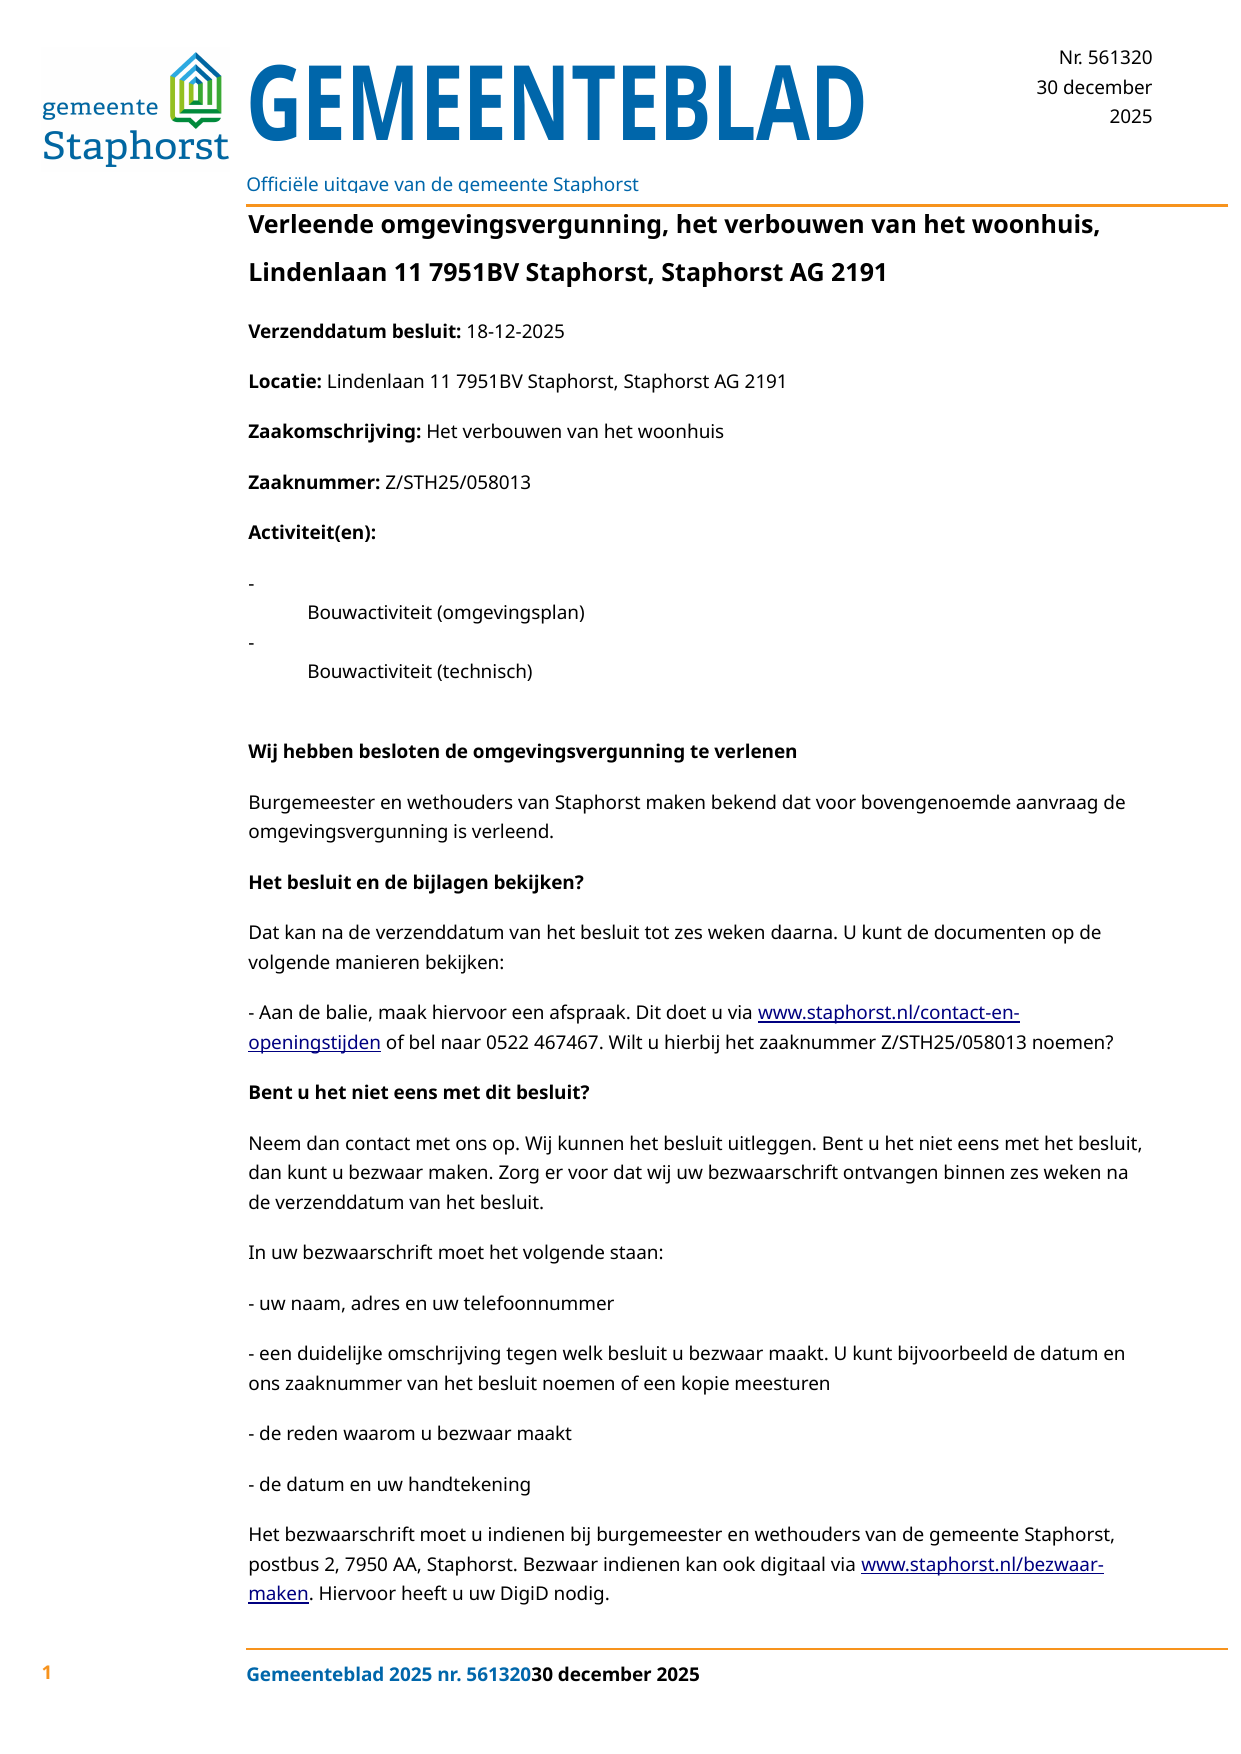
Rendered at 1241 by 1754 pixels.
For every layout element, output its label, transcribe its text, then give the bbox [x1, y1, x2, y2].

text Wij hebben besloten de omgevingsvergunning te verlenen [248, 739, 1152, 764]
text Het besluit en de bijlagen bekijken? [248, 869, 1152, 895]
text - de datum en uw handtekening [248, 1471, 1152, 1497]
text Locatie: Lindenlaan 11 7951BV Staphorst, Staphorst AG 2191 [248, 368, 1152, 394]
text Burgemeester en wethouders van Staphorst maken bekend dat voor bovengenoemde aanvraag de omgevingsvergunning is verleend. [248, 789, 1152, 844]
list Bouwactiviteit (technisch) [248, 659, 1152, 684]
text Zaaknummer: Z/STH25/058013 [248, 469, 1152, 495]
picture [41, 47, 231, 172]
text In uw bezwaarschrift moet het volgende staan: [248, 1239, 1152, 1265]
text Dat kan na de verzenddatum van het besluit tot zes weken daarna. U kunt de documenten op de volgende manieren bekijken: [248, 919, 1152, 975]
list Bouwactiviteit (omgevingsplan) [248, 599, 1152, 625]
text - Aan de balie, maak hiervoor een afspraak. Dit doet u via www.staphorst.nl/contact-en-openingstijden of bel naar 0522 467467. Wilt u hierbij het zaaknummer Z/STH25/058013 noemen? [248, 999, 1152, 1055]
text Activiteit(en): [248, 519, 1152, 545]
text - uw naam, adres en uw telefoonnummer [248, 1290, 1152, 1316]
text Zaakomschrijving: Het verbouwen van het woonhuis [248, 419, 1152, 444]
text Het bezwaarschrift moet u indienen bij burgemeester en wethouders van de gemeente Staphorst, postbus 2, 7950 AA, Staphorst. Bezwaar indienen kan ook digitaal via www.staphorst.nl/bezwaar-maken. Hiervoor heeft u uw DigiD nodig. [248, 1521, 1152, 1606]
text Verleende omgevingsvergunning, het verbouwen van het woonhuis, Lindenlaan 11 7951BV Staphorst, Staphorst AG 2191 [248, 207, 1152, 288]
text - de reden waarom u bezwaar maakt [248, 1420, 1152, 1446]
text Neem dan contact met ons op. Wij kunnen het besluit uitleggen. Bent u het niet eens met het besluit, dan kunt u bezwaar maken. Zorg er voor dat wij uw bezwaarschrift ontvangen binnen zes weken na de verzenddatum van het besluit. [248, 1130, 1152, 1215]
text Bent u het niet eens met dit besluit? [248, 1079, 1152, 1105]
text Verzenddatum besluit: 18-12-2025 [248, 318, 1152, 344]
text - een duidelijke omschrijving tegen welk besluit u bezwaar maakt. U kunt bijvoorbeeld de datum en ons zaaknummer van het besluit noemen of een kopie meesturen [248, 1340, 1152, 1396]
